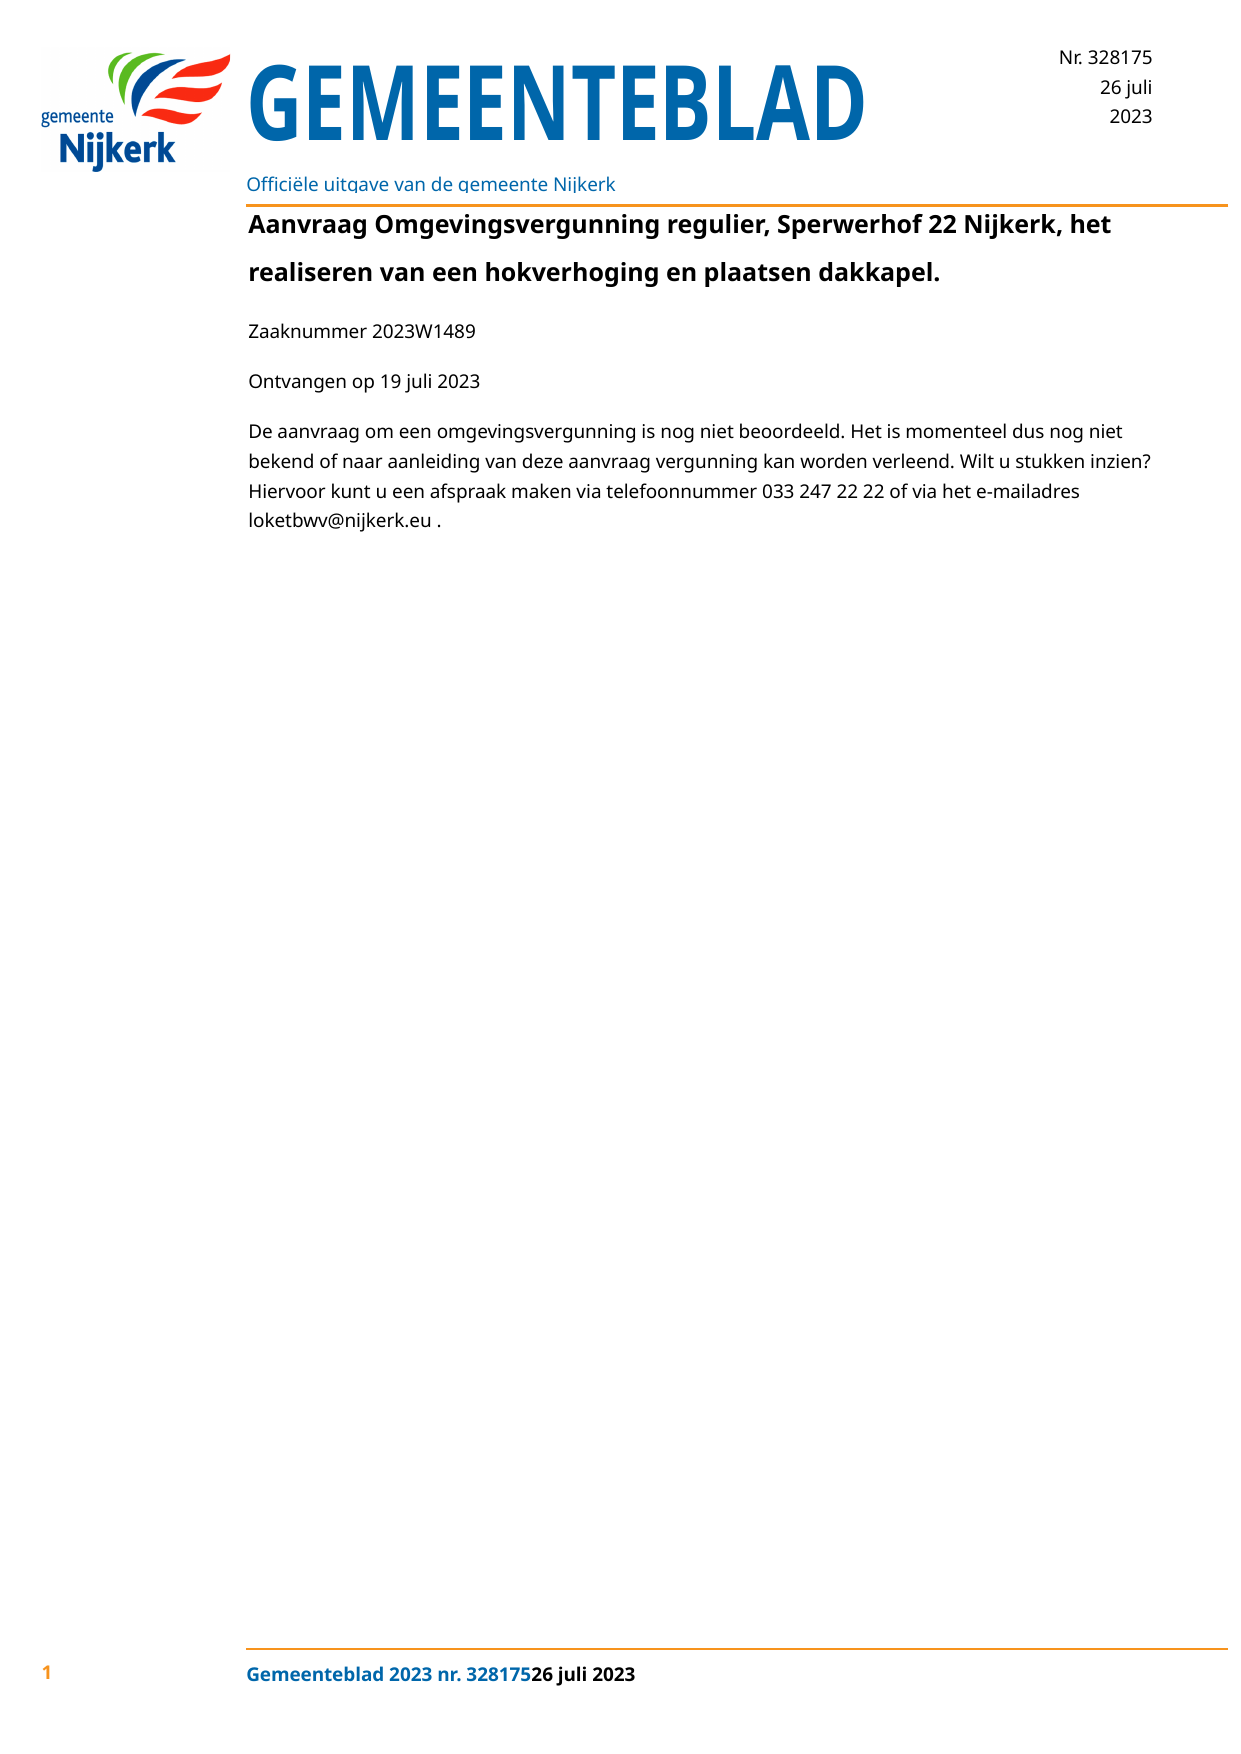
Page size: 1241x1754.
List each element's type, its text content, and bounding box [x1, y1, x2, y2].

text Zaaknummer 2023W1489 [248, 318, 1152, 344]
text Ontvangen op 19 juli 2023 [248, 368, 1152, 394]
text Aanvraag Omgevingsvergunning regulier, Sperwerhof 22 Nijkerk, het realiseren van een hokverhoging en plaatsen dakkapel. [248, 207, 1152, 288]
picture [41, 47, 231, 172]
text De aanvraag om een omgevingsvergunning is nog niet beoordeeld. Het is momenteel dus nog niet bekend of naar aanleiding van deze aanvraag vergunning kan worden verleend. Wilt u stukken inzien? Hiervoor kunt u een afspraak maken via telefoonnummer 033 247 22 22 of via het e-mailadres loketbwv@nijkerk.eu . [248, 419, 1152, 533]
